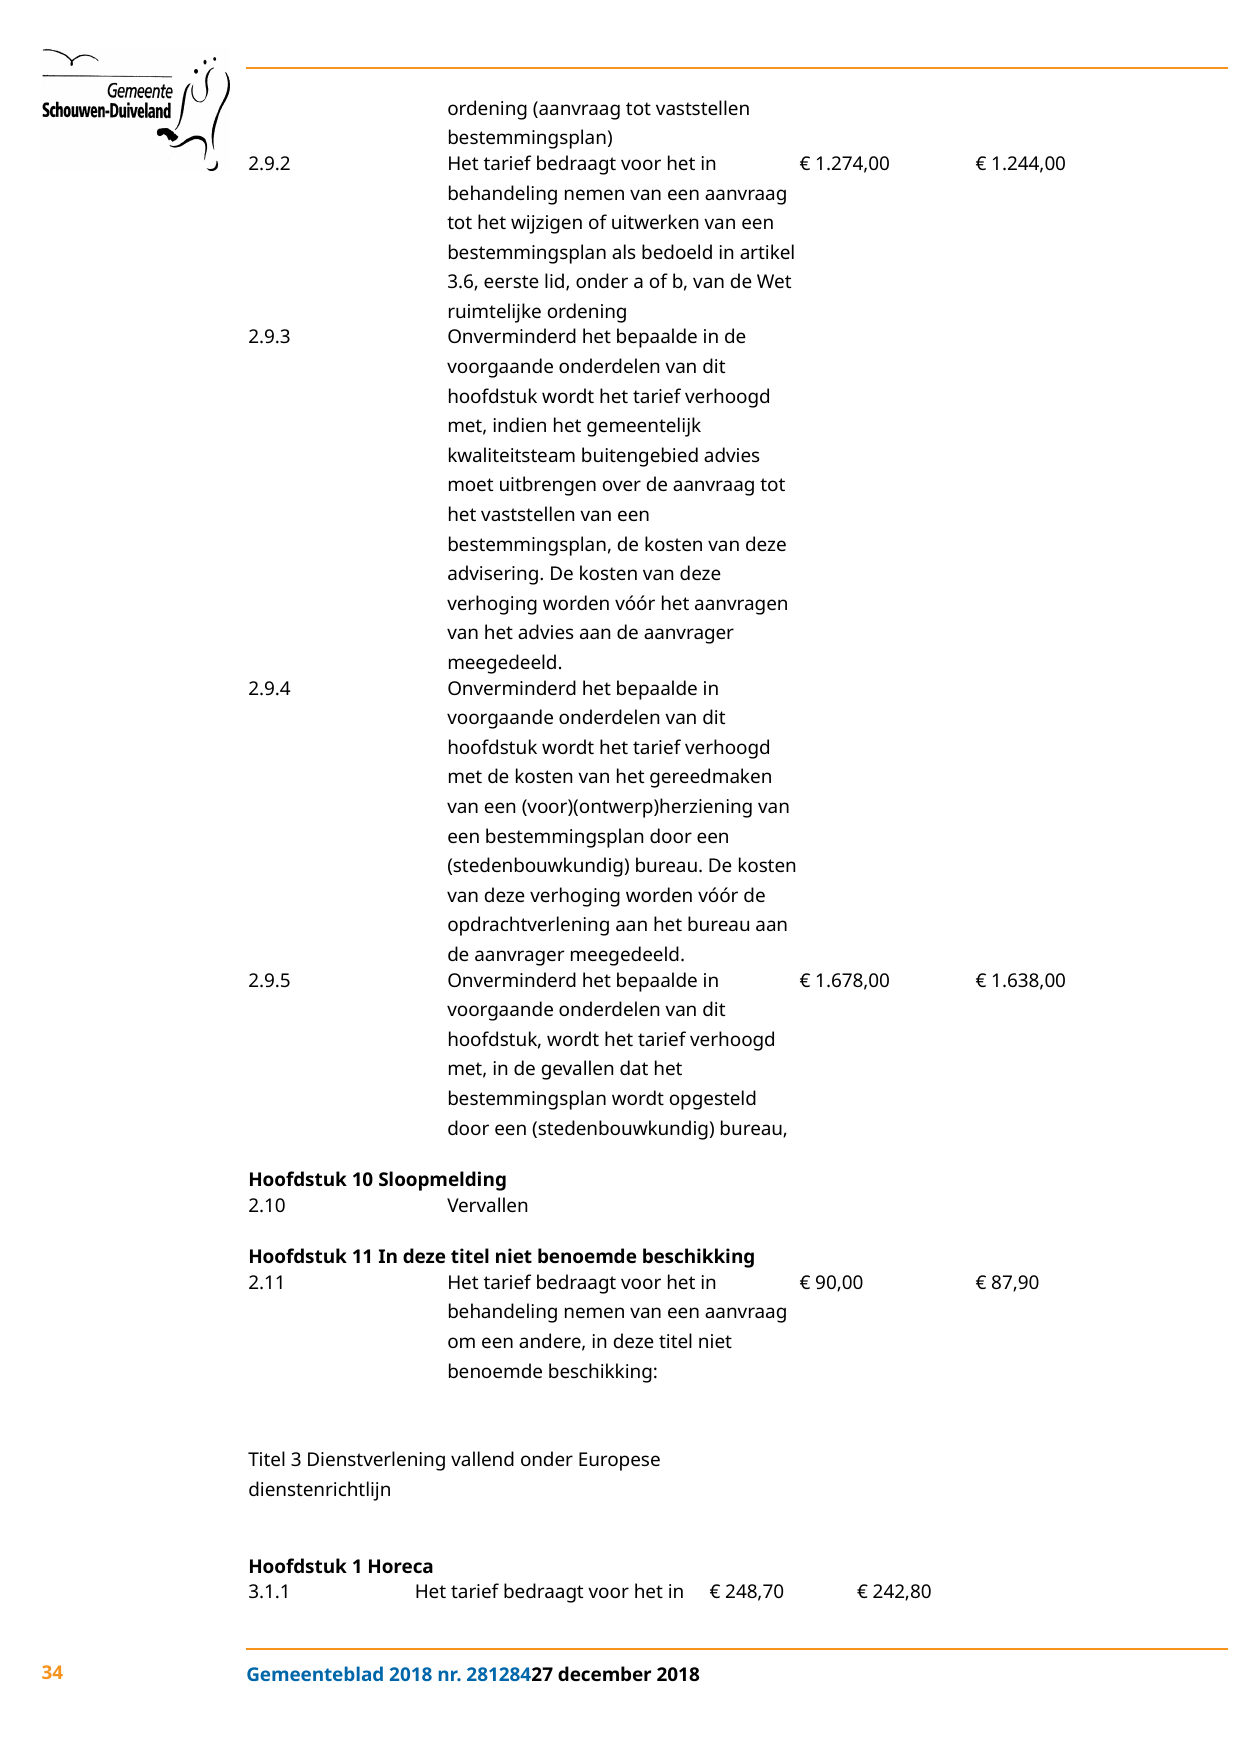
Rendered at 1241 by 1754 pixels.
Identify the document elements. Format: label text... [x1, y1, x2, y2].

table_cell Het tarief bedraagt voor het in behandeling nemen van een aanvraag om een andere, in deze titel niet benoemde beschikking: [447, 1269, 799, 1384]
table_cell € 1.678,00 [799, 967, 975, 1141]
table_cell [975, 95, 1152, 150]
table_cell Hoofdstuk 10 Sloopmelding [248, 1166, 799, 1192]
table_cell 2.9.3 [248, 324, 447, 675]
table_cell [709, 1553, 857, 1579]
table_cell [799, 1218, 975, 1243]
table_cell 2.10 [248, 1192, 447, 1218]
table_cell [857, 1527, 1004, 1553]
table_cell Vervallen [447, 1192, 799, 1218]
table_cell 2.9.5 [248, 967, 447, 1141]
table_cell [857, 1553, 1004, 1579]
table_cell Hoofdstuk 11 In deze titel niet benoemde beschikking [248, 1244, 799, 1269]
table_cell [248, 1501, 414, 1527]
table_cell [975, 324, 1152, 675]
table_cell [415, 1501, 709, 1527]
table_cell [447, 1141, 799, 1166]
table_cell [709, 1501, 857, 1527]
table_header [709, 1446, 857, 1501]
table_cell 2.11 [248, 1269, 447, 1384]
table_cell Onverminderd het bepaalde in voorgaande onderdelen van dit hoofdstuk wordt het tarief verhoogd met de kosten van het gereedmaken van een (voor)(ontwerp)herziening van een bestemmingsplan door een (stedenbouwkundig) bureau. De kosten van deze verhoging worden vóór de opdrachtverlening aan het bureau aan de aanvrager meegedeeld. [447, 675, 799, 967]
table_cell [799, 95, 975, 150]
table_cell [857, 1501, 1004, 1527]
table_cell € 248,70 [709, 1579, 857, 1604]
table_header Titel 3 Dienstverlening vallend onder Europese dienstenrichtlijn [248, 1446, 709, 1501]
table_cell Onverminderd het bepaalde in voorgaande onderdelen van dit hoofdstuk, wordt het tarief verhoogd met, in de gevallen dat het bestemmingsplan wordt opgesteld door een (stedenbouwkundig) bureau, [447, 967, 799, 1141]
table_cell [975, 1244, 1152, 1269]
table_cell [248, 95, 447, 150]
table_cell [415, 1527, 709, 1553]
table_cell [248, 1218, 447, 1243]
table_cell [975, 1141, 1152, 1166]
table_cell [709, 1527, 857, 1553]
table_cell [975, 1218, 1152, 1243]
table_cell € 1.638,00 [975, 967, 1152, 1141]
table_cell [975, 675, 1152, 967]
table_cell 2.9.4 [248, 675, 447, 967]
table_cell [799, 1166, 975, 1192]
table_cell [248, 1527, 414, 1553]
table_cell [799, 675, 975, 967]
table_cell Het tarief bedraagt voor het in behandeling nemen van een aanvraag tot het wijzigen of uitwerken van een bestemmingsplan als bedoeld in artikel 3.6, eerste lid, onder a of b, van de Wet ruimtelijke ordening [447, 150, 799, 324]
table_cell € 1.244,00 [975, 150, 1152, 324]
picture [41, 47, 231, 172]
table_cell [975, 1166, 1152, 1192]
table_header [857, 1446, 1004, 1501]
table_cell [975, 1192, 1152, 1218]
table_cell € 242,80 [857, 1579, 1004, 1604]
table_cell Het tarief bedraagt voor het in [415, 1579, 709, 1604]
table_cell [799, 1244, 975, 1269]
table_cell [248, 1141, 447, 1166]
table_cell € 90,00 [799, 1269, 975, 1384]
table_cell Onverminderd het bepaalde in de voorgaande onderdelen van dit hoofdstuk wordt het tarief verhoogd met, indien het gemeentelijk kwaliteitsteam buitengebied advies moet uitbrengen over de aanvraag tot het vaststellen van een bestemmingsplan, de kosten van deze advisering. De kosten van deze verhoging worden vóór het aanvragen van het advies aan de aanvrager meegedeeld. [447, 324, 799, 675]
table_cell € 87,90 [975, 1269, 1152, 1384]
table_cell [799, 1141, 975, 1166]
table_cell 2.9.2 [248, 150, 447, 324]
table_cell [799, 1192, 975, 1218]
table_cell 3.1.1 [248, 1579, 414, 1604]
table_cell ordening (aanvraag tot vaststellen bestemmingsplan) [447, 95, 799, 150]
table_cell Hoofdstuk 1 Horeca [248, 1553, 709, 1579]
table_cell [447, 1218, 799, 1243]
table_cell € 1.274,00 [799, 150, 975, 324]
table_cell [799, 324, 975, 675]
